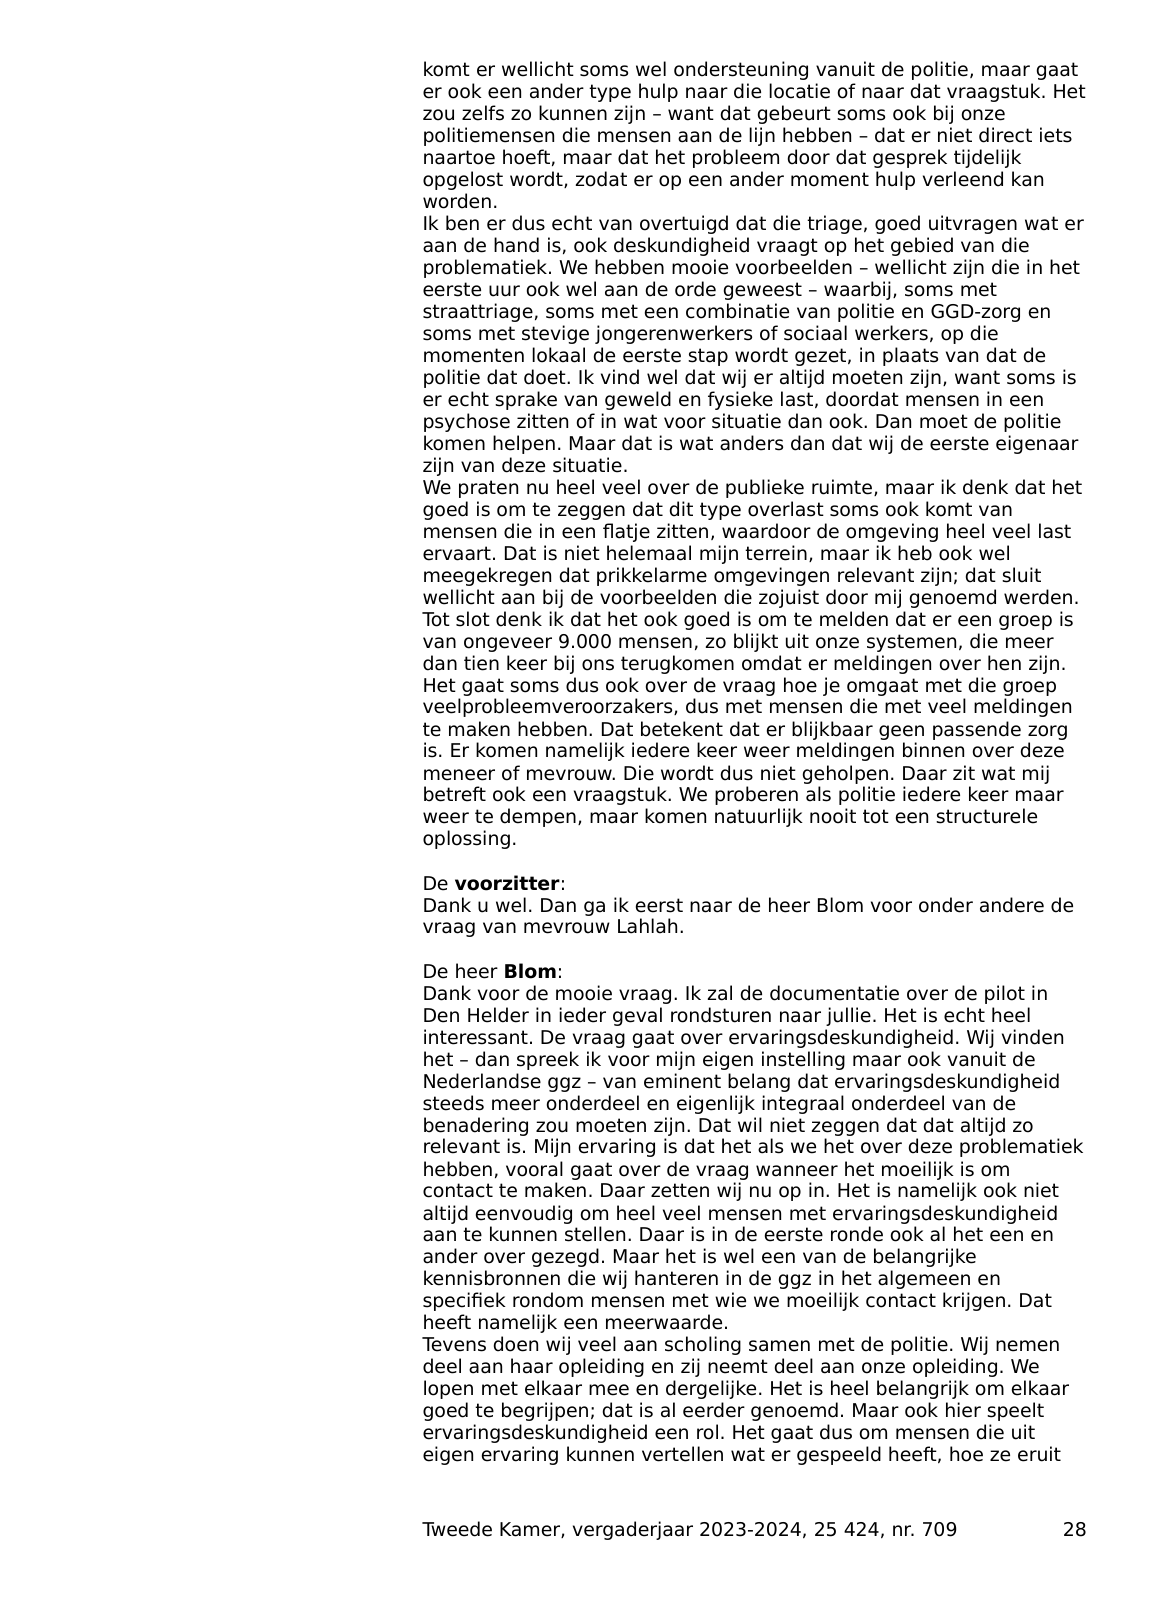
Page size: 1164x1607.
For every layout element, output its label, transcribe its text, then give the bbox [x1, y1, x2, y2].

text Tevens doen wij veel aan scholing samen met de politie. Wij nemen deel aan haar opleiding en zij neemt deel aan onze opleiding. We lopen met elkaar mee en dergelijke. Het is heel belangrijk om elkaar goed te begrijpen; dat is al eerder genoemd. Maar ook hier speelt ervaringsdeskundigheid een rol. Het gaat dus om mensen die uit eigen ervaring kunnen vertellen wat er gespeeld heeft, hoe ze eruit [422, 1334, 1087, 1466]
text Dank u wel. Dan ga ik eerst naar de heer Blom voor onder andere de vraag van mevrouw Lahlah. [422, 894, 1087, 938]
text We praten nu heel veel over de publieke ruimte, maar ik denk dat het goed is om te zeggen dat dit type overlast soms ook komt van mensen die in een flatje zitten, waardoor de omgeving heel veel last ervaart. Dat is niet helemaal mijn terrein, maar ik heb ook wel meegekregen dat prikkelarme omgevingen relevant zijn; dat sluit wellicht aan bij de voorbeelden die zojuist door mij genoemd werden. [422, 477, 1087, 608]
text Tot slot denk ik dat het ook goed is om te melden dat er een groep is van ongeveer 9.000 mensen, zo blijkt uit onze systemen, die meer dan tien keer bij ons terugkomen omdat er meldingen over hen zijn. Het gaat soms dus ook over de vraag hoe je omgaat met die groep veelprobleemveroorzakers, dus met mensen die met veel meldingen te maken hebben. Dat betekent dat er blijkbaar geen passende zorg is. Er komen namelijk iedere keer weer meldingen binnen over deze meneer of mevrouw. Die wordt dus niet geholpen. Daar zit wat mij betreft ook een vraagstuk. We proberen als politie iedere keer maar weer te dempen, maar komen natuurlijk nooit tot een structurele oplossing. [422, 608, 1087, 850]
text De heer Blom: [422, 961, 1087, 983]
text komt er wellicht soms wel ondersteuning vanuit de politie, maar gaat er ook een ander type hulp naar die locatie of naar dat vraagstuk. Het zou zelfs zo kunnen zijn – want dat gebeurt soms ook bij onze politiemensen die mensen aan de lijn hebben – dat er niet direct iets naartoe hoeft, maar dat het probleem door dat gesprek tijdelijk opgelost wordt, zodat er op een ander moment hulp verleend kan worden. [422, 59, 1087, 213]
text Ik ben er dus echt van overtuigd dat die triage, goed uitvragen wat er aan de hand is, ook deskundigheid vraagt op het gebied van die problematiek. We hebben mooie voorbeelden – wellicht zijn die in het eerste uur ook wel aan de orde geweest – waarbij, soms met straattriage, soms met een combinatie van politie en GGD-zorg en soms met stevige jongerenwerkers of sociaal werkers, op die momenten lokaal de eerste stap wordt gezet, in plaats van dat de politie dat doet. Ik vind wel dat wij er altijd moeten zijn, want soms is er echt sprake van geweld en fysieke last, doordat mensen in een psychose zitten of in wat voor situatie dan ook. Dan moet de politie komen helpen. Maar dat is wat anders dan dat wij de eerste eigenaar zijn van deze situatie. [422, 213, 1087, 477]
text Dank voor de mooie vraag. Ik zal de documentatie over de pilot in Den Helder in ieder geval rondsturen naar jullie. Het is echt heel interessant. De vraag gaat over ervaringsdeskundigheid. Wij vinden het – dan spreek ik voor mijn eigen instelling maar ook vanuit de Nederlandse ggz – van eminent belang dat ervaringsdeskundigheid steeds meer onderdeel en eigenlijk integraal onderdeel van de benadering zou moeten zijn. Dat wil niet zeggen dat dat altijd zo relevant is. Mijn ervaring is dat het als we het over deze problematiek hebben, vooral gaat over de vraag wanneer het moeilijk is om contact te maken. Daar zetten wij nu op in. Het is namelijk ook niet altijd eenvoudig om heel veel mensen met ervaringsdeskundigheid aan te kunnen stellen. Daar is in de eerste ronde ook al het een en ander over gezegd. Maar het is wel een van de belangrijke kennisbronnen die wij hanteren in de ggz in het algemeen en specifiek rondom mensen met wie we moeilijk contact krijgen. Dat heeft namelijk een meerwaarde. [422, 983, 1087, 1334]
text De voorzitter: [422, 872, 1087, 894]
